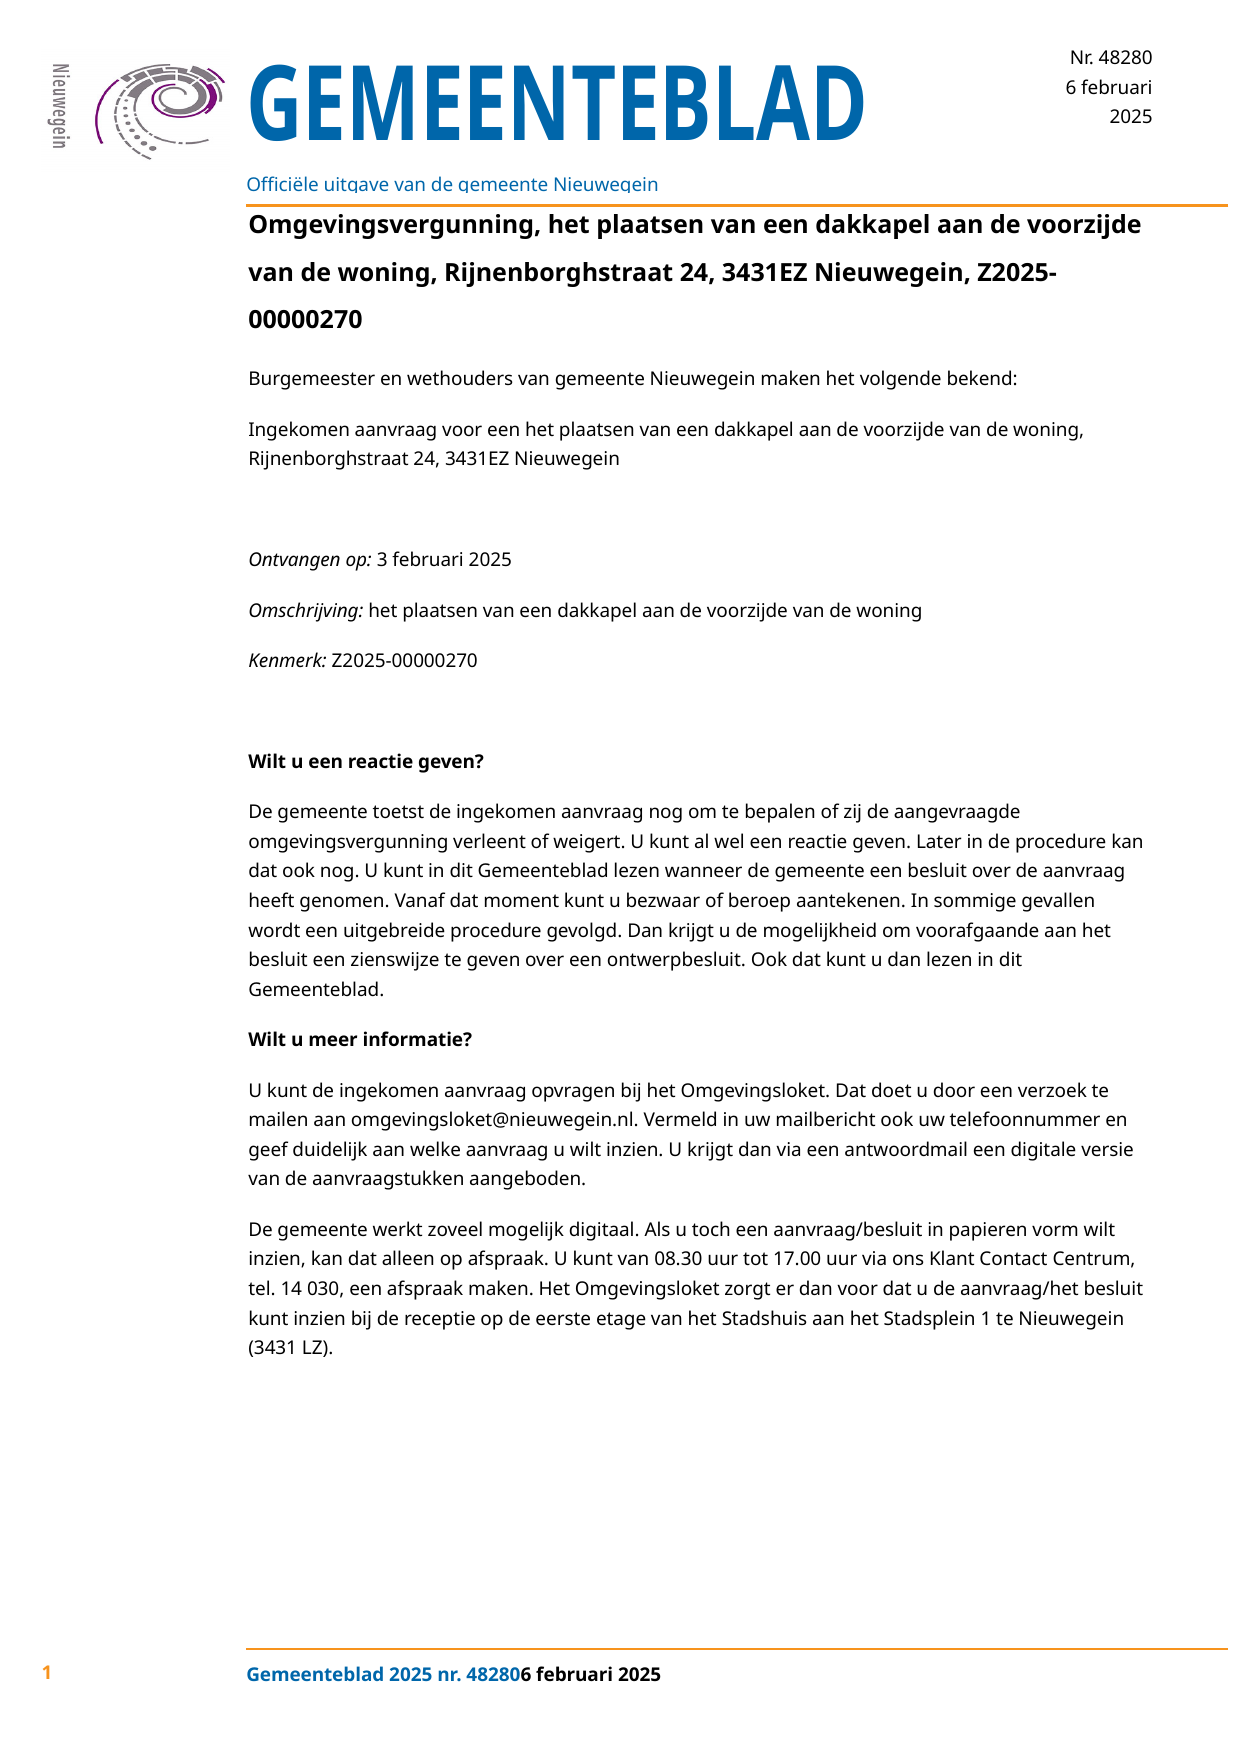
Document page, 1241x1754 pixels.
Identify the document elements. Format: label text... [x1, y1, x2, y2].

text Omschrijving: het plaatsen van een dakkapel aan de voorzijde van de woning [248, 597, 1152, 622]
text Ontvangen op: 3 februari 2025 [248, 546, 1152, 572]
text Wilt u een reactie geven? [248, 748, 1152, 774]
text Omgevingsvergunning, het plaatsen van een dakkapel aan de voorzijde van de woning, Rijnenborghstraat 24, 3431EZ Nieuwegein, Z2025-00000270 [248, 207, 1152, 336]
text Burgemeester en wethouders van gemeente Nieuwegein maken het volgende bekend: [248, 366, 1152, 391]
text Wilt u meer informatie? [248, 1026, 1152, 1052]
text Kenmerk: Z2025-00000270 [248, 647, 1152, 673]
text De gemeente toetst de ingekomen aanvraag nog om te bepalen of zij de aangevraagde omgevingsvergunning verleent of weigert. U kunt al wel een reactie geven. Later in de procedure kan dat ook nog. U kunt in dit Gemeenteblad lezen wanneer de gemeente een besluit over de aanvraag heeft genomen. Vanaf dat moment kunt u bezwaar of beroep aantekenen. In sommige gevallen wordt een uitgebreide procedure gevolgd. Dan krijgt u de mogelijkheid om voorafgaande aan het besluit een zienswijze te geven over een ontwerpbesluit. Ook dat kunt u dan lezen in dit Gemeenteblad. [248, 798, 1152, 1002]
picture [41, 47, 231, 172]
text Ingekomen aanvraag voor een het plaatsen van een dakkapel aan de voorzijde van de woning, Rijnenborghstraat 24, 3431EZ Nieuwegein [248, 416, 1152, 471]
text U kunt de ingekomen aanvraag opvragen bij het Omgevingsloket. Dat doet u door een verzoek te mailen aan omgevingsloket@nieuwegein.nl. Vermeld in uw mailbericht ook uw telefoonnummer en geef duidelijk aan welke aanvraag u wilt inzien. U krijgt dan via een antwoordmail een digitale versie van de aanvraagstukken aangeboden. [248, 1077, 1152, 1191]
text De gemeente werkt zoveel mogelijk digitaal. Als u toch een aanvraag/besluit in papieren vorm wilt inzien, kan dat alleen op afspraak. U kunt van 08.30 uur tot 17.00 uur via ons Klant Contact Centrum, tel. 14 030, een afspraak maken. Het Omgevingsloket zorgt er dan voor dat u de aanvraag/het besluit kunt inzien bij de receptie op de eerste etage van het Stadshuis aan het Stadsplein 1 te Nieuwegein (3431 LZ). [248, 1216, 1152, 1360]
